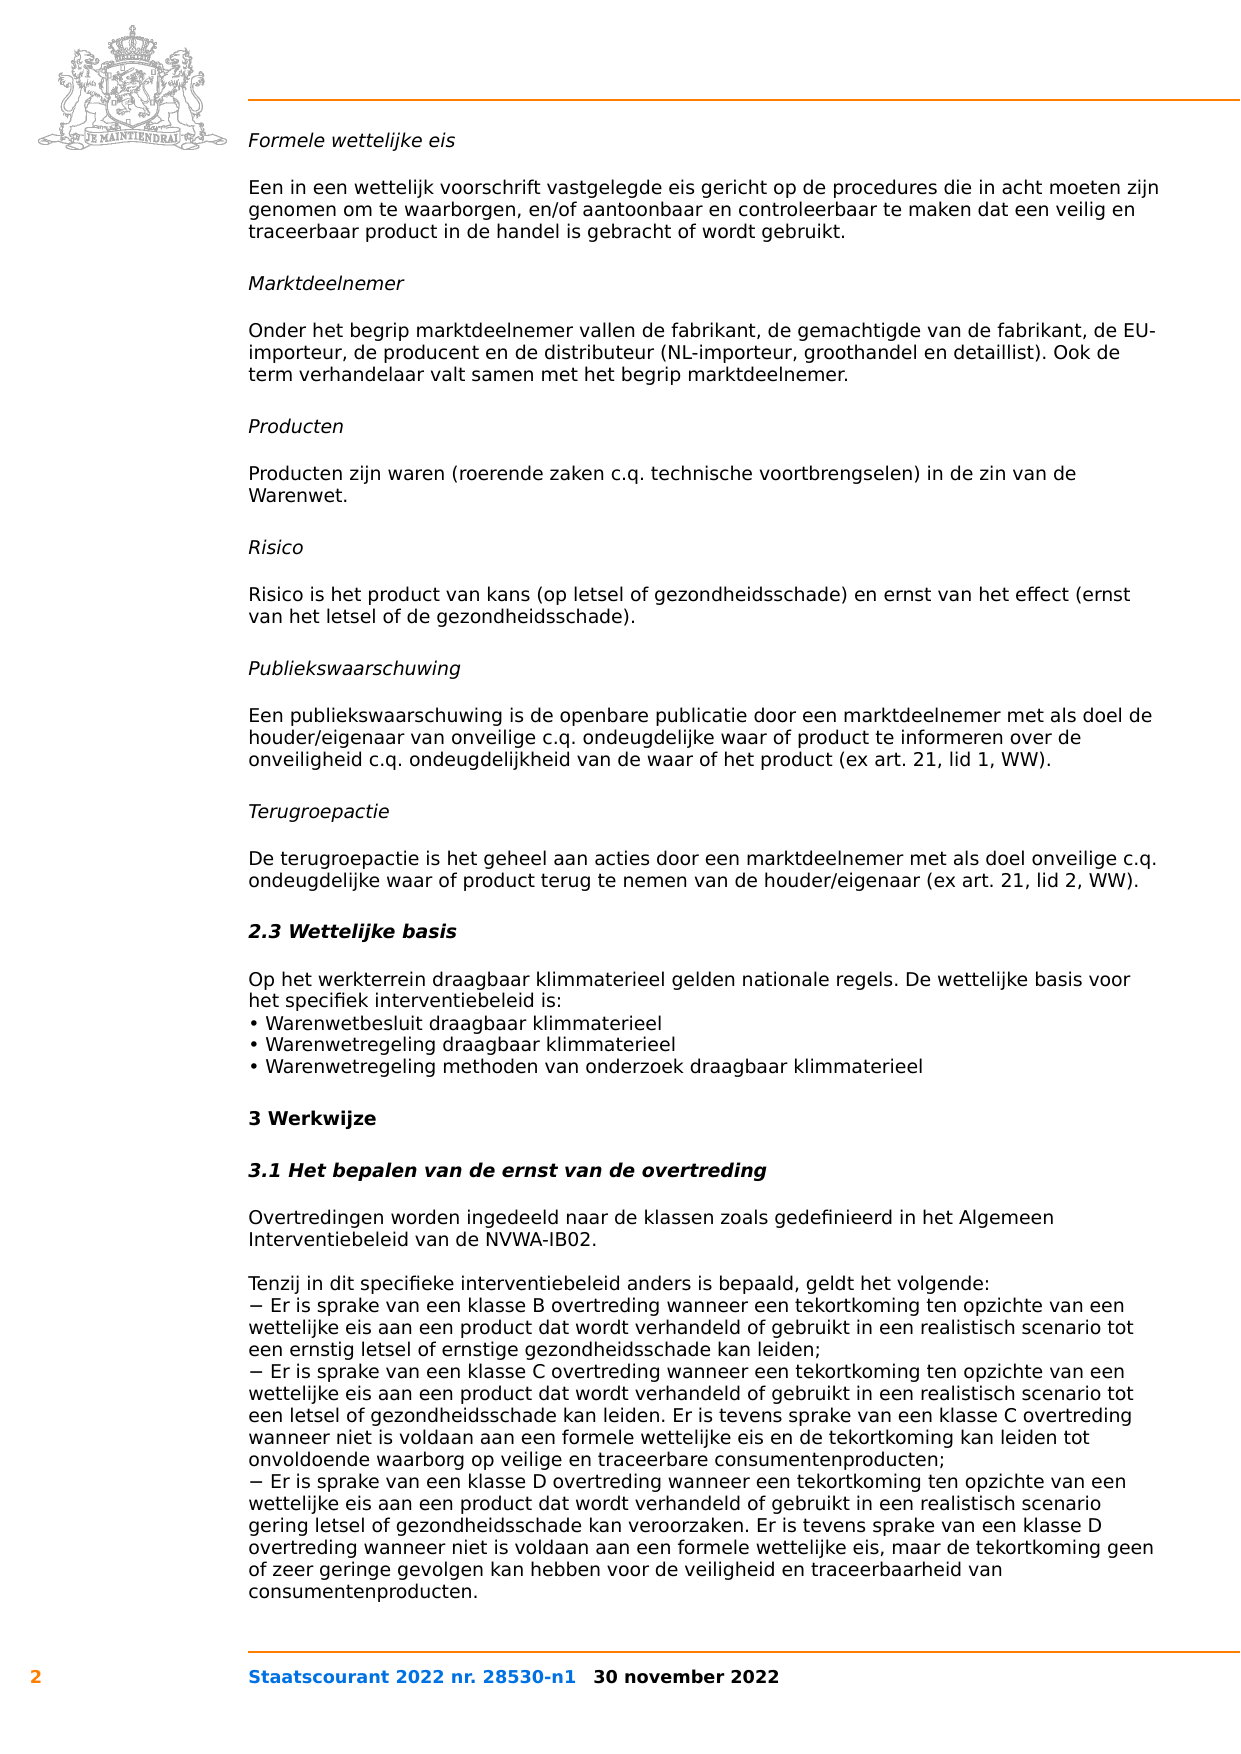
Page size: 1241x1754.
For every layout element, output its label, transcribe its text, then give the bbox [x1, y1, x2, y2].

text − Er is sprake van een klasse C overtreding wanneer een tekortkoming ten opzichte van een wettelijke eis aan een product dat wordt verhandeld of gebruikt in een realistisch scenario tot een letsel of gezondheidsschade kan leiden. Er is tevens sprake van een klasse C overtreding wanneer niet is voldaan aan een formele wettelijke eis en de tekortkoming kan leiden tot onvoldoende waarborg op veilige en traceerbare consumentenproducten; [248, 1361, 1163, 1471]
text − Er is sprake van een klasse B overtreding wanneer een tekortkoming ten opzichte van een wettelijke eis aan een product dat wordt verhandeld of gebruikt in een realistisch scenario tot een ernstig letsel of ernstige gezondheidsschade kan leiden; [248, 1295, 1163, 1361]
subtitle Formele wettelijke eis [248, 130, 1163, 152]
text De terugroepactie is het geheel aan acties door een marktdeelnemer met als doel onveilige c.q. ondeugdelijke waar of product terug te nemen van de houder/eigenaar (ex art. 21, lid 2, WW). [248, 847, 1163, 891]
subtitle 2.3 Wettelijke basis [248, 921, 1163, 943]
subtitle Risico [248, 537, 1163, 559]
subtitle 3 Werkwijze [248, 1108, 1163, 1130]
subtitle Publiekswaarschuwing [248, 658, 1163, 679]
text • Warenwetbesluit draagbaar klimmaterieel [248, 1012, 1163, 1034]
picture [38, 25, 227, 150]
text Op het werkterrein draagbaar klimmaterieel gelden nationale regels. De wettelijke basis voor het specifiek interventiebeleid is: [248, 968, 1163, 1012]
text Risico is het product van kans (op letsel of gezondheidsschade) en ernst van het effect (ernst van het letsel of de gezondheidsschade). [248, 584, 1163, 628]
text Tenzij in dit specifieke interventiebeleid anders is bepaald, geldt het volgende: [248, 1273, 1163, 1295]
text • Warenwetregeling methoden van onderzoek draagbaar klimmaterieel [248, 1056, 1163, 1078]
subtitle Producten [248, 416, 1163, 438]
text Producten zijn waren (roerende zaken c.q. technische voortbrengselen) in de zin van de Warenwet. [248, 463, 1163, 507]
subtitle 3.1 Het bepalen van de ernst van de overtreding [248, 1160, 1163, 1182]
text Een in een wettelijk voorschrift vastgelegde eis gericht op de procedures die in acht moeten zijn genomen om te waarborgen, en/of aantoonbaar en controleerbaar te maken dat een veilig en traceerbaar product in de handel is gebracht of wordt gebruikt. [248, 177, 1163, 243]
text − Er is sprake van een klasse D overtreding wanneer een tekortkoming ten opzichte van een wettelijke eis aan een product dat wordt verhandeld of gebruikt in een realistisch scenario gering letsel of gezondheidsschade kan veroorzaken. Er is tevens sprake van een klasse D overtreding wanneer niet is voldaan aan een formele wettelijke eis, maar de tekortkoming geen of zeer geringe gevolgen kan hebben voor de veiligheid en traceerbaarheid van consumentenproducten. [248, 1471, 1163, 1603]
text Onder het begrip marktdeelnemer vallen de fabrikant, de gemachtigde van de fabrikant, de EU-importeur, de producent en de distributeur (NL-importeur, groothandel en detaillist). Ook de term verhandelaar valt samen met het begrip marktdeelnemer. [248, 320, 1163, 386]
subtitle Terugroepactie [248, 801, 1163, 822]
text • Warenwetregeling draagbaar klimmaterieel [248, 1034, 1163, 1056]
text Een publiekswaarschuwing is de openbare publicatie door een marktdeelnemer met als doel de houder/eigenaar van onveilige c.q. ondeugdelijke waar of product te informeren over de onveiligheid c.q. ondeugdelijkheid van de waar of het product (ex art. 21, lid 1, WW). [248, 704, 1163, 771]
subtitle Marktdeelnemer [248, 273, 1163, 295]
text Overtredingen worden ingedeeld naar de klassen zoals gedefinieerd in het Algemeen Interventiebeleid van de NVWA-IB02. [248, 1207, 1163, 1251]
